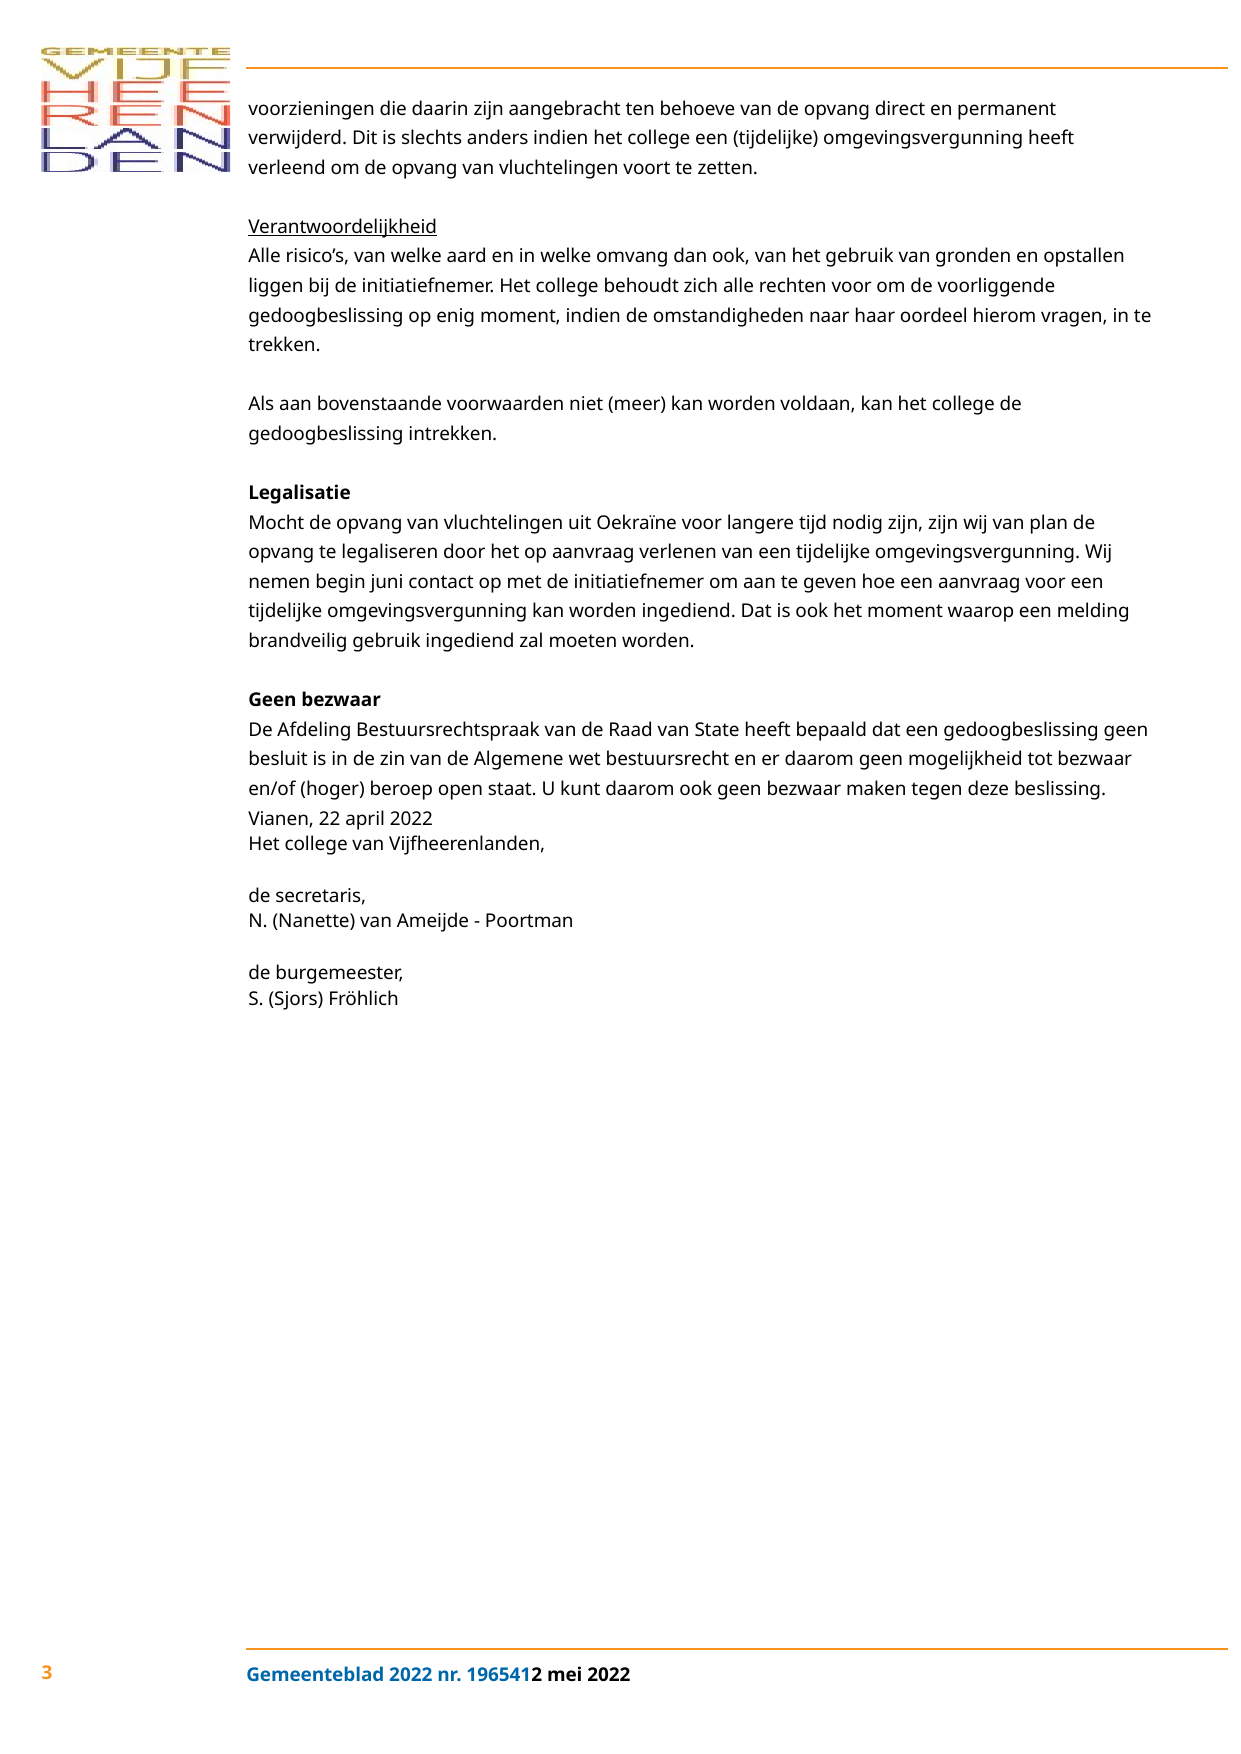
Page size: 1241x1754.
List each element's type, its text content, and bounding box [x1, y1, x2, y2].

text Vianen, 22 april 2022 [248, 805, 1152, 831]
text De Afdeling Bestuursrechtspraak van de Raad van State heeft bepaald dat een gedoogbeslissing geen besluit is in de zin van de Algemene wet bestuursrecht en er daarom geen mogelijkheid tot bezwaar en/of (hoger) beroep open staat. U kunt daarom ook geen bezwaar maken tegen deze beslissing. [248, 716, 1152, 801]
text Als aan bovenstaande voorwaarden niet (meer) kan worden voldaan, kan het college de gedoogbeslissing intrekken. [248, 391, 1152, 446]
text N. (Nanette) van Ameijde - Poortman [248, 908, 1152, 933]
text Geen bezwaar [248, 686, 1152, 712]
text S. (Sjors) Fröhlich [248, 985, 1152, 1011]
text Verantwoordelijkheid [248, 213, 1152, 239]
picture [41, 47, 231, 172]
text Alle risico’s, van welke aard en in welke omvang dan ook, van het gebruik van gronden en opstallen liggen bij de initiatiefnemer. Het college behoudt zich alle rechten voor om de voorliggende gedoogbeslissing op enig moment, indien de omstandigheden naar haar oordeel hierom vragen, in te trekken. [248, 243, 1152, 357]
text Mocht de opvang van vluchtelingen uit Oekraïne voor langere tijd nodig zijn, zijn wij van plan de opvang te legaliseren door het op aanvraag verlenen van een tijdelijke omgevingsvergunning. Wij nemen begin juni contact op met de initiatiefnemer om aan te geven hoe een aanvraag voor een tijdelijke omgevingsvergunning kan worden ingediend. Dat is ook het moment waarop een melding brandveilig gebruik ingediend zal moeten worden. [248, 509, 1152, 653]
text de burgemeester, [248, 959, 1152, 985]
text voorzieningen die daarin zijn aangebracht ten behoeve van de opvang direct en permanent verwijderd. Dit is slechts anders indien het college een (tijdelijke) omgevingsvergunning heeft verleend om de opvang van vluchtelingen voort te zetten. [248, 95, 1152, 180]
text Legalisatie [248, 479, 1152, 505]
text de secretaris, [248, 882, 1152, 908]
text Het college van Vijfheerenlanden, [248, 831, 1152, 856]
